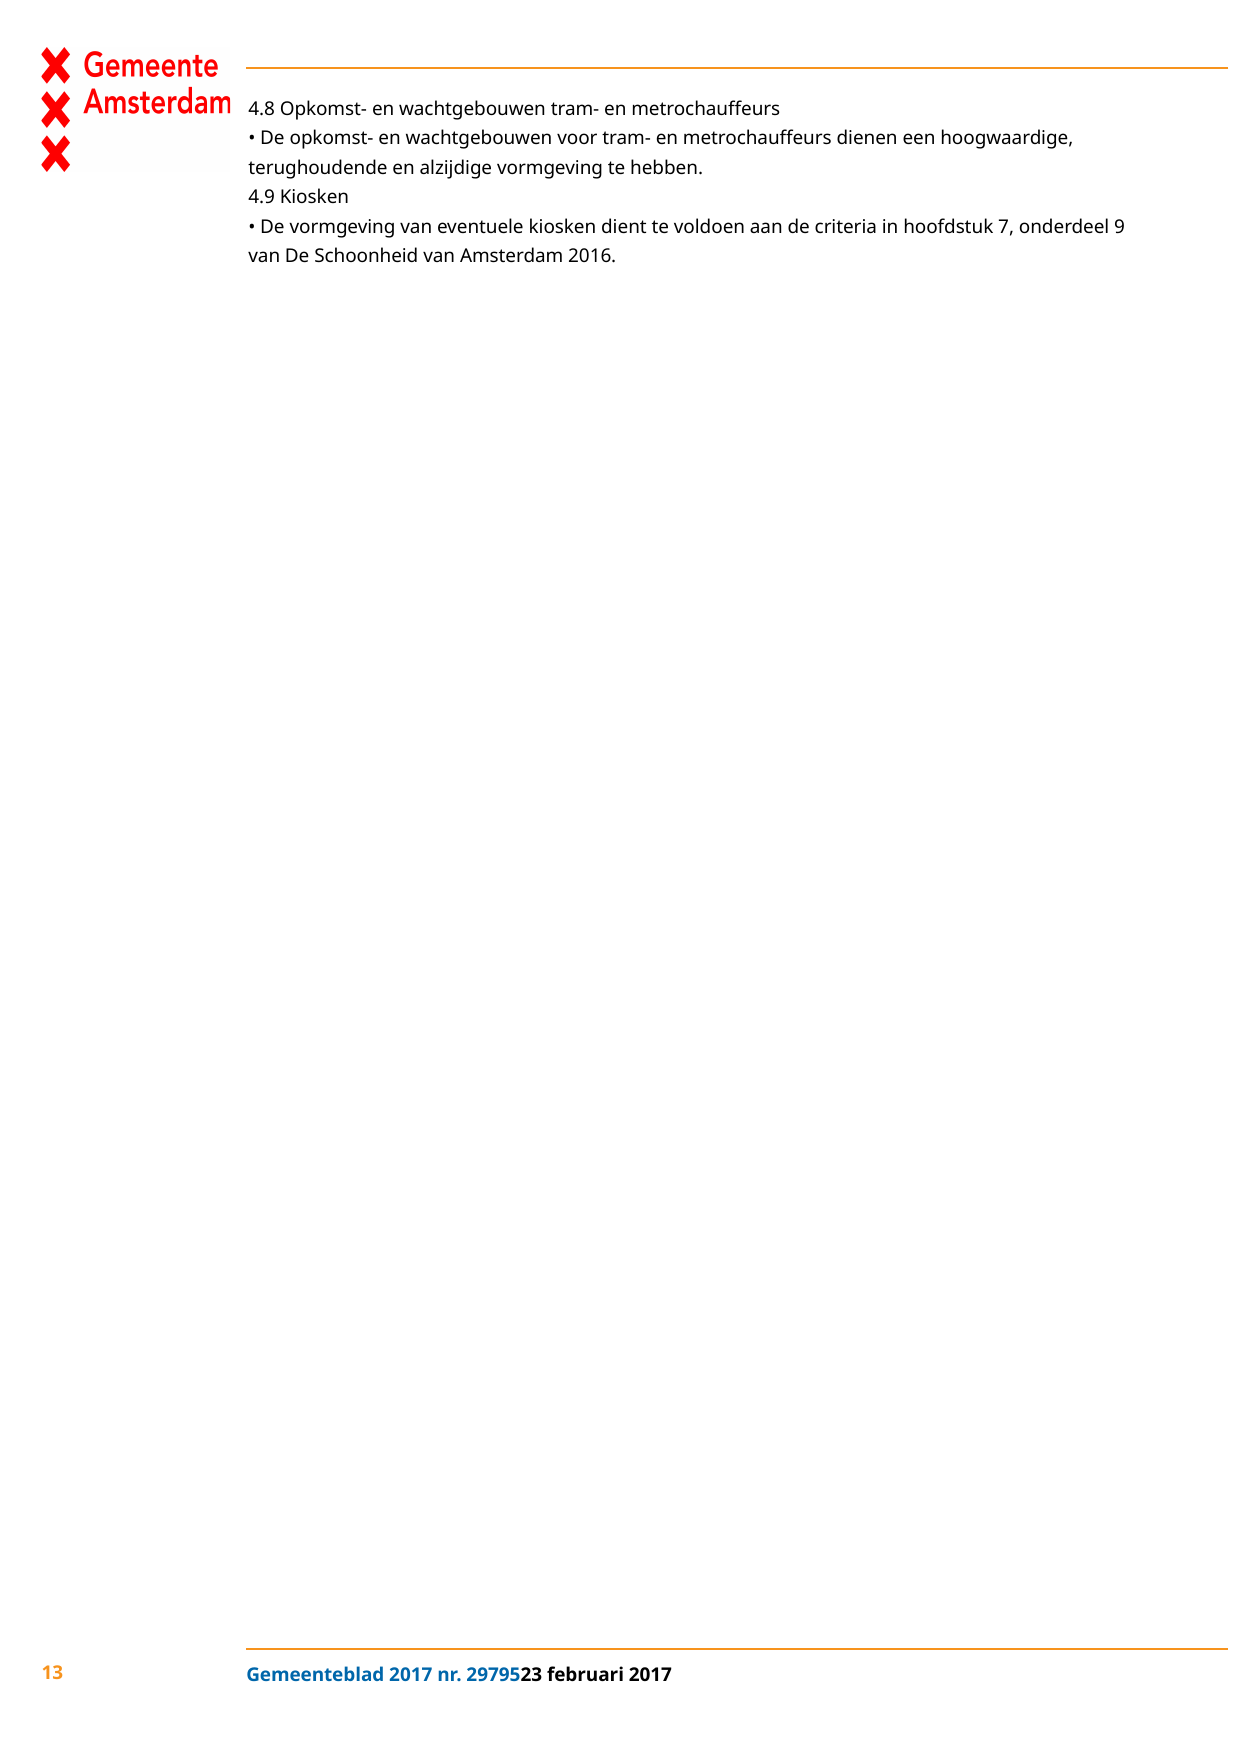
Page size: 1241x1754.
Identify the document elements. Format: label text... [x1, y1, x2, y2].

text 4.9 Kiosken [248, 183, 1152, 209]
text • De opkomst- en wachtgebouwen voor tram- en metrochauffeurs dienen een hoogwaardige, terughoudende en alzijdige vormgeving te hebben. [248, 124, 1152, 180]
text 4.8 Opkomst- en wachtgebouwen tram- en metrochauffeurs [248, 95, 1152, 121]
picture [41, 47, 231, 172]
text • De vormgeving van eventuele kiosken dient te voldoen aan de criteria in hoofdstuk 7, onderdeel 9 van De Schoonheid van Amsterdam 2016. [248, 213, 1152, 268]
